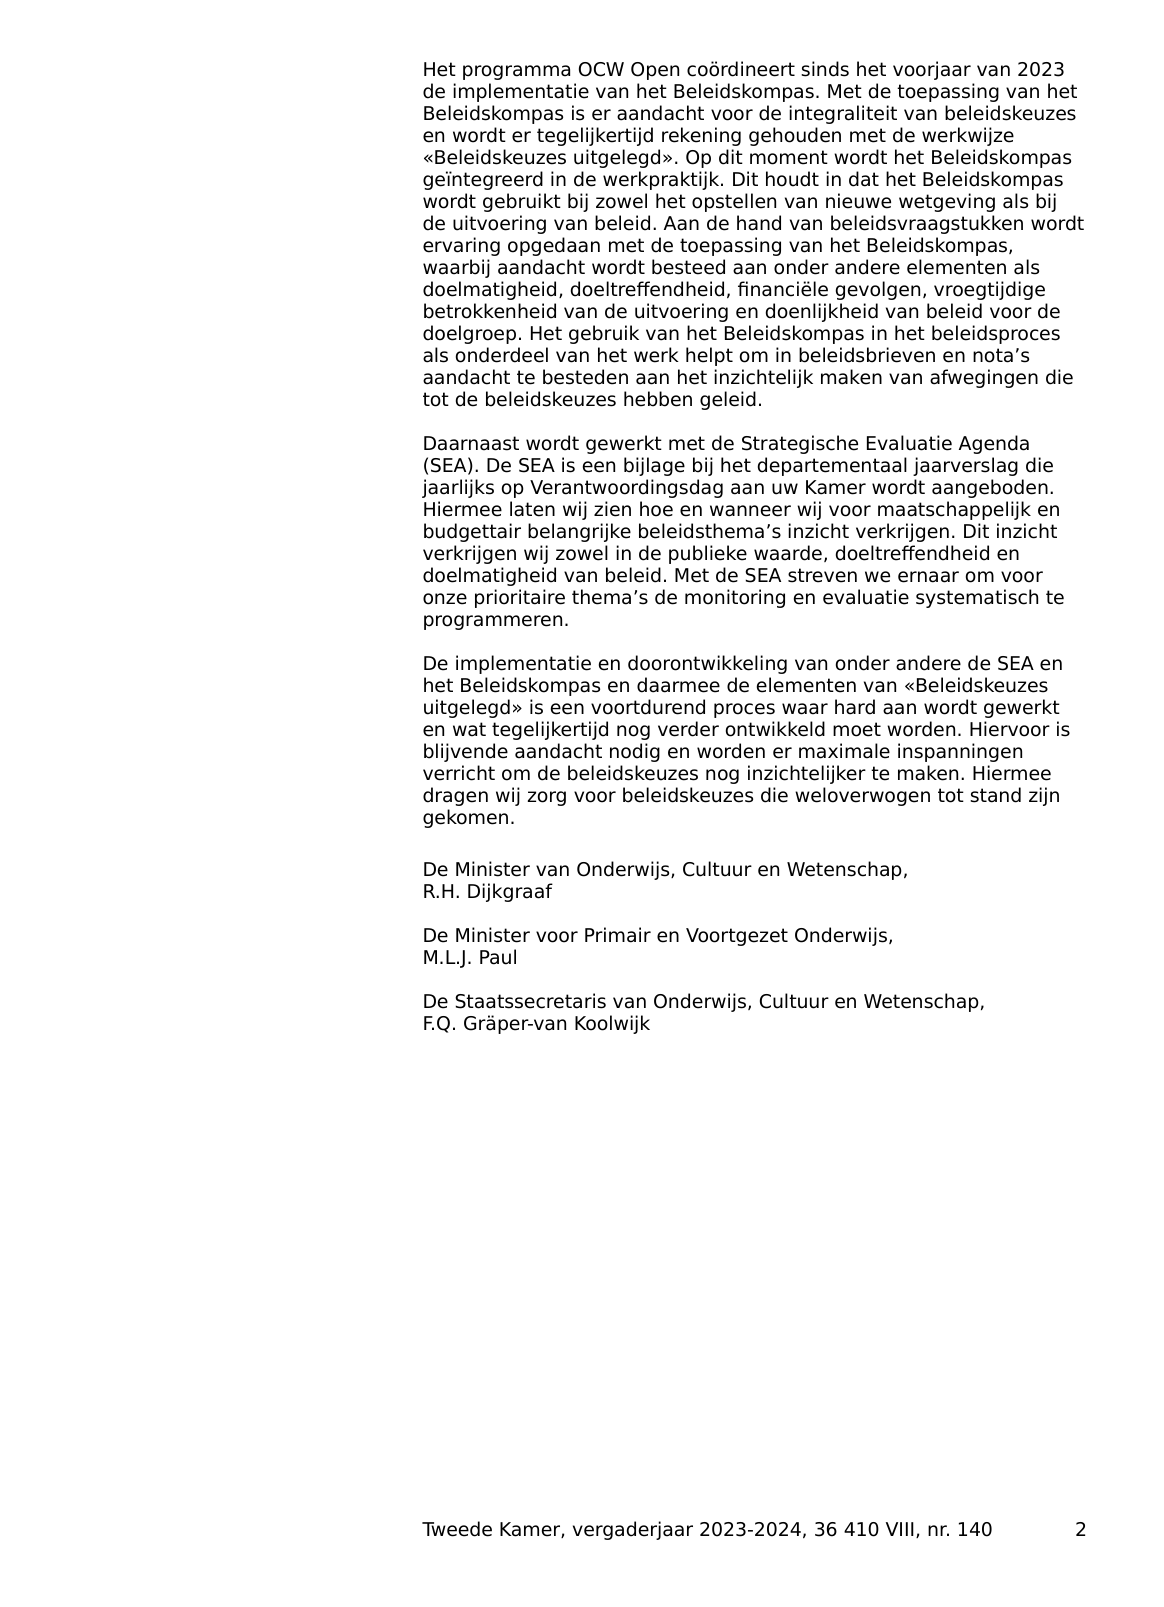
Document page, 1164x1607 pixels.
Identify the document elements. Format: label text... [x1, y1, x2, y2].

text De implementatie en doorontwikkeling van onder andere de SEA en het Beleidskompas en daarmee de elementen van «Beleidskeuzes uitgelegd» is een voortdurend proces waar hard aan wordt gewerkt en wat tegelijkertijd nog verder ontwikkeld moet worden. Hiervoor is blijvende aandacht nodig en worden er maximale inspanningen verricht om de beleidskeuzes nog inzichtelijker te maken. Hiermee dragen wij zorg voor beleidskeuzes die weloverwogen tot stand zijn gekomen. [422, 653, 1087, 829]
text Daarnaast wordt gewerkt met de Strategische Evaluatie Agenda (SEA). De SEA is een bijlage bij het departementaal jaarverslag die jaarlijks op Verantwoordingsdag aan uw Kamer wordt aangeboden. Hiermee laten wij zien hoe en wanneer wij voor maatschappelijk en budgettair belangrijke beleidsthema’s inzicht verkrijgen. Dit inzicht verkrijgen wij zowel in de publieke waarde, doeltreffendheid en doelmatigheid van beleid. Met de SEA streven we ernaar om voor onze prioritaire thema’s de monitoring en evaluatie systematisch te programmeren. [422, 433, 1087, 631]
text De Minister voor Primair en Voortgezet Onderwijs, M.L.J. Paul [422, 925, 1087, 969]
text De Staatssecretaris van Onderwijs, Cultuur en Wetenschap, F.Q. Gräper-van Koolwijk [422, 991, 1087, 1035]
text Het programma OCW Open coördineert sinds het voorjaar van 2023 de implementatie van het Beleidskompas. Met de toepassing van het Beleidskompas is er aandacht voor de integraliteit van beleidskeuzes en wordt er tegelijkertijd rekening gehouden met de werkwijze «Beleidskeuzes uitgelegd». Op dit moment wordt het Beleidskompas geïntegreerd in de werkpraktijk. Dit houdt in dat het Beleidskompas wordt gebruikt bij zowel het opstellen van nieuwe wetgeving als bij de uitvoering van beleid. Aan de hand van beleidsvraagstukken wordt ervaring opgedaan met de toepassing van het Beleidskompas, waarbij aandacht wordt besteed aan onder andere elementen als doelmatigheid, doeltreffendheid, financiële gevolgen, vroegtijdige betrokkenheid van de uitvoering en doenlijkheid van beleid voor de doelgroep. Het gebruik van het Beleidskompas in het beleidsproces als onderdeel van het werk helpt om in beleidsbrieven en nota’s aandacht te besteden aan het inzichtelijk maken van afwegingen die tot de beleidskeuzes hebben geleid. [422, 59, 1087, 411]
text De Minister van Onderwijs, Cultuur en Wetenschap, R.H. Dijkgraaf [422, 859, 1087, 903]
